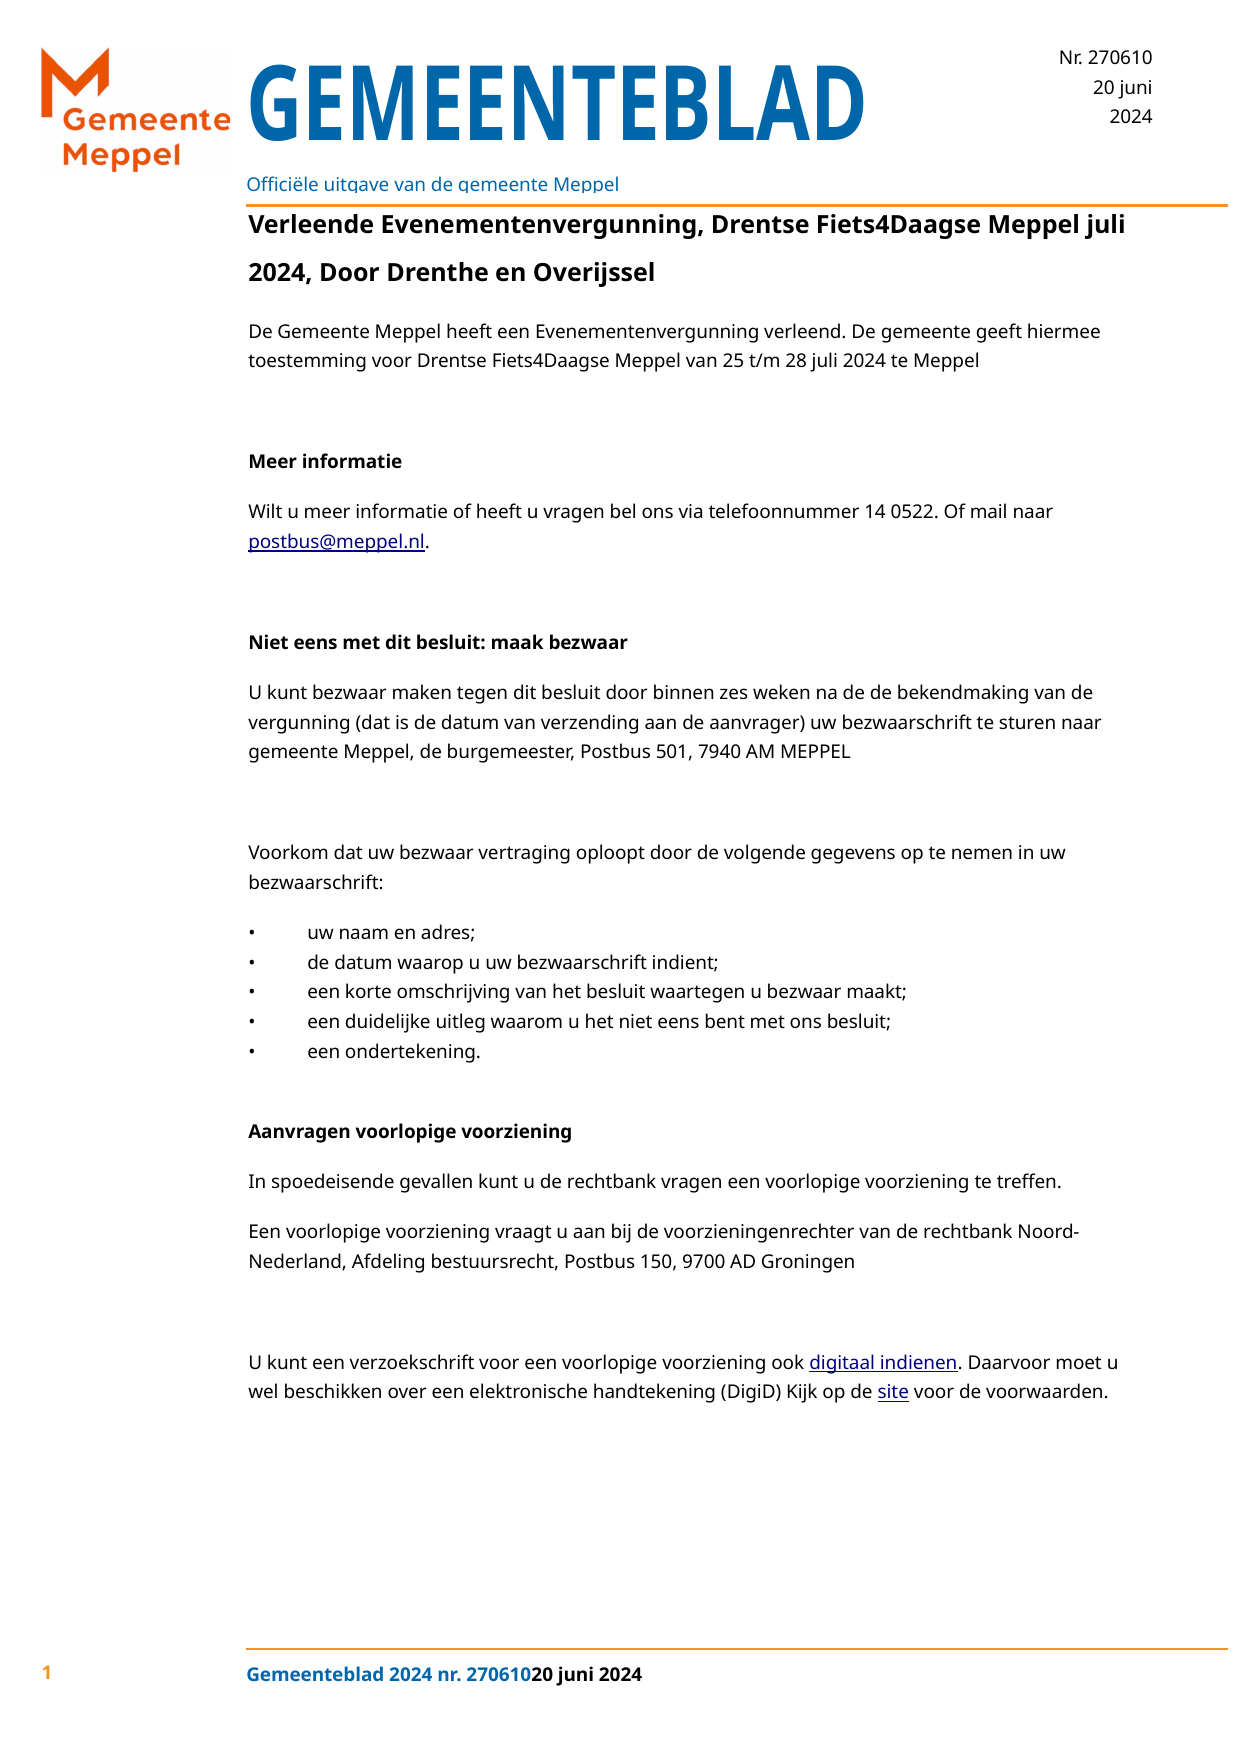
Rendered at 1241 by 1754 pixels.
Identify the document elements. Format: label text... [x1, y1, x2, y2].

text U kunt een verzoekschrift voor een voorlopige voorziening ook digitaal indienen. Daarvoor moet u wel beschikken over een elektronische handtekening (DigiD) Kijk op de site voor de voorwaarden. [248, 1349, 1152, 1404]
list een korte omschrijving van het besluit waartegen u bezwaar maakt; [248, 979, 1152, 1004]
text Verleende Evenementenvergunning, Drentse Fiets4Daagse Meppel juli 2024, Door Drenthe en Overijssel [248, 207, 1152, 288]
text Niet eens met dit besluit: maak bezwaar [248, 629, 1152, 655]
text De Gemeente Meppel heeft een Evenementenvergunning verleend. De gemeente geeft hiermee toestemming voor Drentse Fiets4Daagse Meppel van 25 t/m 28 juli 2024 te Meppel [248, 318, 1152, 373]
text Wilt u meer informatie of heeft u vragen bel ons via telefoonnummer 14 0522. Of mail naar postbus@meppel.nl. [248, 499, 1152, 554]
text Een voorlopige voorziening vraagt u aan bij de voorzieningenrechter van de rechtbank Noord-Nederland, Afdeling bestuursrecht, Postbus 150, 9700 AD Groningen [248, 1219, 1152, 1274]
text Voorkom dat uw bezwaar vertraging oploopt door de volgende gegevens op te nemen in uw bezwaarschrift: [248, 839, 1152, 895]
picture [41, 47, 231, 172]
text Meer informatie [248, 448, 1152, 474]
list de datum waarop u uw bezwaarschrift indient; [248, 949, 1152, 975]
list uw naam en adres; [248, 919, 1152, 945]
text In spoedeisende gevallen kunt u de rechtbank vragen een voorlopige voorziening te treffen. [248, 1168, 1152, 1194]
text U kunt bezwaar maken tegen dit besluit door binnen zes weken na de de bekendmaking van de vergunning (dat is de datum van verzending aan de aanvrager) uw bezwaarschrift te sturen naar gemeente Meppel, de burgemeester, Postbus 501, 7940 AM MEPPEL [248, 679, 1152, 764]
list een duidelijke uitleg waarom u het niet eens bent met ons besluit; [248, 1008, 1152, 1034]
list een ondertekening. [248, 1038, 1152, 1064]
text Aanvragen voorlopige voorziening [248, 1118, 1152, 1144]
